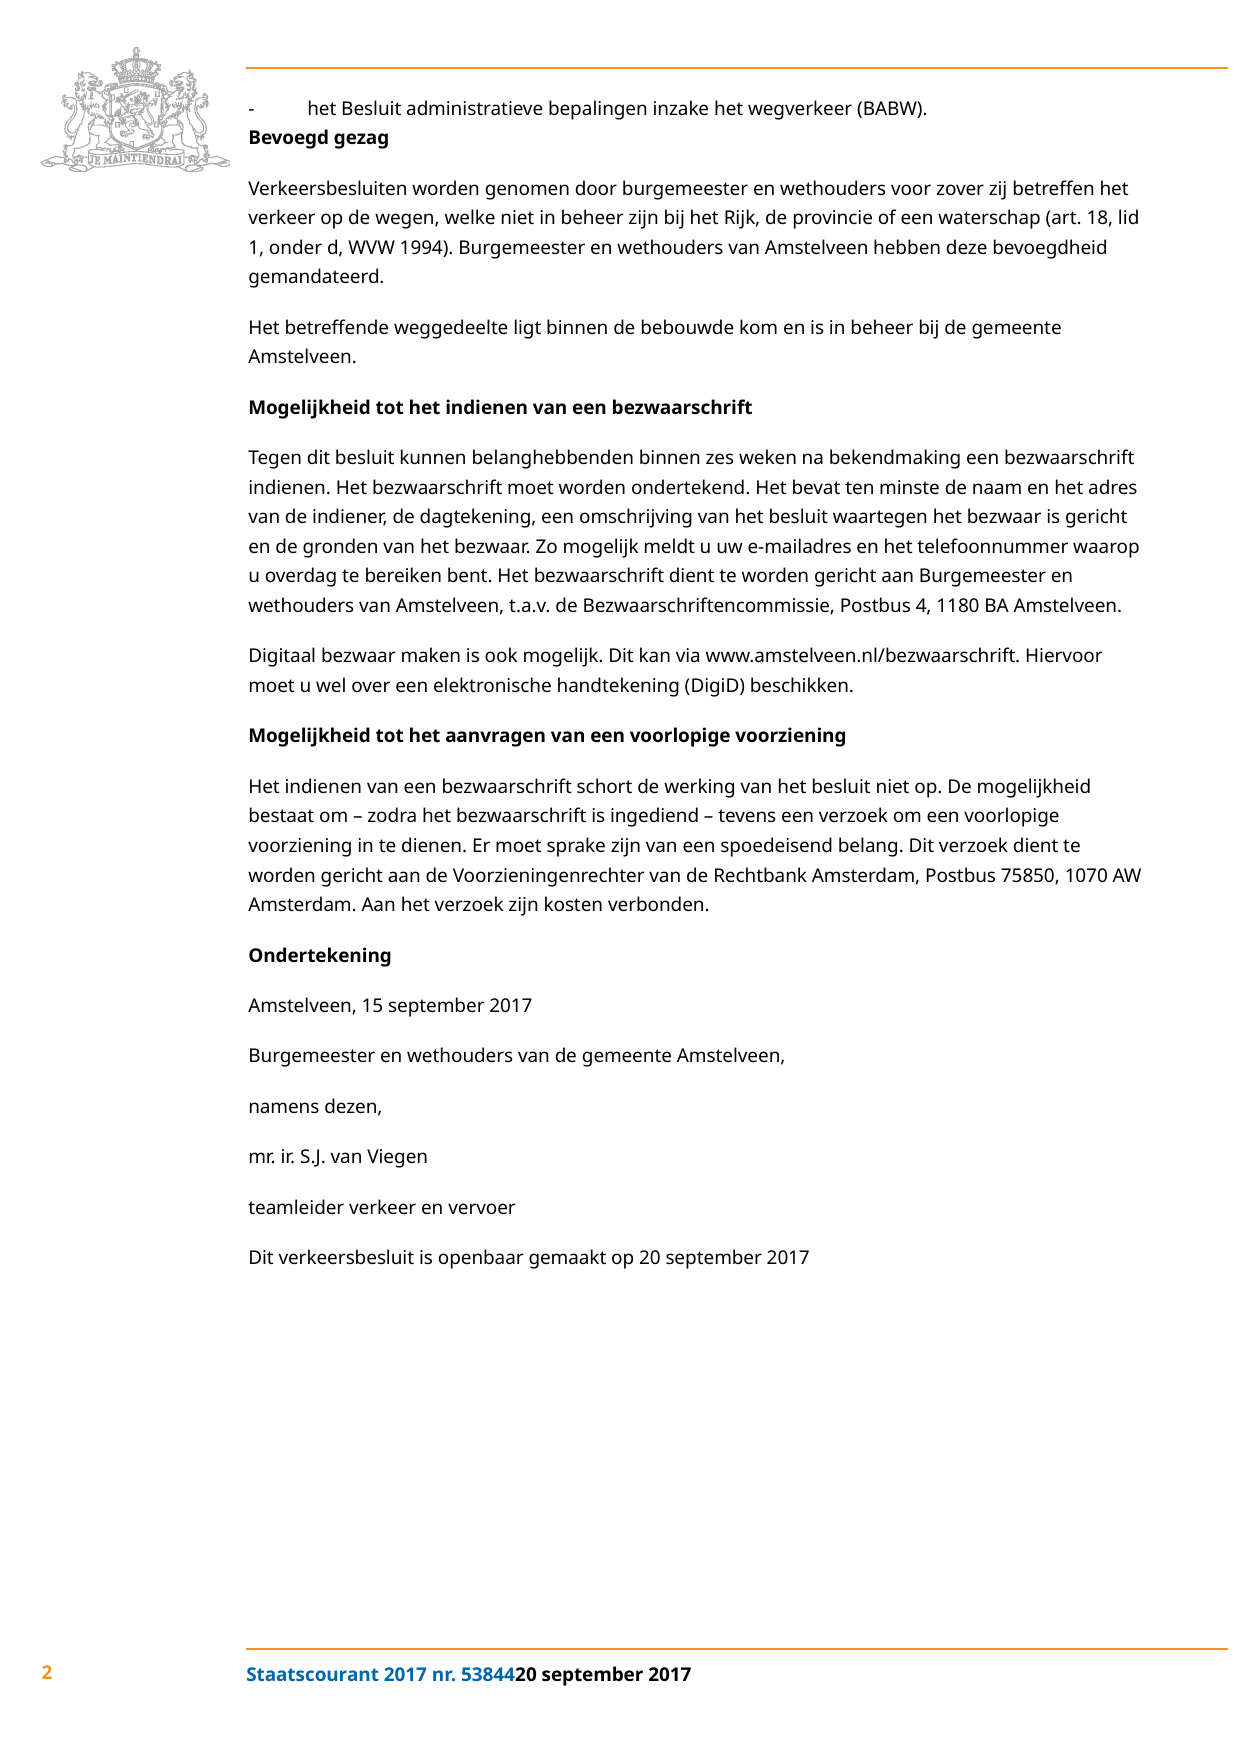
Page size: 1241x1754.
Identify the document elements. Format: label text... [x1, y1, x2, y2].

text Ondertekening [248, 942, 1152, 968]
text Verkeersbesluiten worden genomen door burgemeester en wethouders voor zover zij betreffen het verkeer op de wegen, welke niet in beheer zijn bij het Rijk, de provincie of een waterschap (art. 18, lid 1, onder d, WVW 1994). Burgemeester en wethouders van Amstelveen hebben deze bevoegdheid gemandateerd. [248, 175, 1152, 289]
text namens dezen, [248, 1093, 1152, 1119]
text Mogelijkheid tot het indienen van een bezwaarschrift [248, 394, 1152, 420]
text Digitaal bezwaar maken is ook mogelijk. Dit kan via www.amstelveen.nl/bezwaarschrift. Hiervoor moet u wel over een elektronische handtekening (DigiD) beschikken. [248, 643, 1152, 698]
text Het indienen van een bezwaarschrift schort de werking van het besluit niet op. De mogelijkheid bestaat om – zodra het bezwaarschrift is ingediend – tevens een verzoek om een voorlopige voorziening in te dienen. Er moet sprake zijn van een spoedeisend belang. Dit verzoek dient te worden gericht aan de Voorzieningenrechter van de Rechtbank Amsterdam, Postbus 75850, 1070 AW Amsterdam. Aan het verzoek zijn kosten verbonden. [248, 773, 1152, 917]
text Dit verkeersbesluit is openbaar gemaakt op 20 september 2017 [248, 1244, 1152, 1270]
text teamleider verkeer en vervoer [248, 1194, 1152, 1220]
text Bevoegd gezag [248, 124, 1152, 150]
text Mogelijkheid tot het aanvragen van een voorlopige voorziening [248, 723, 1152, 748]
text mr. ir. S.J. van Viegen [248, 1143, 1152, 1169]
text Amstelveen, 15 september 2017 [248, 992, 1152, 1018]
text Tegen dit besluit kunnen belanghebbenden binnen zes weken na bekendmaking een bezwaarschrift indienen. Het bezwaarschrift moet worden ondertekend. Het bevat ten minste de naam en het adres van de indiener, de dagtekening, een omschrijving van het besluit waartegen het bezwaar is gericht en de gronden van het bezwaar. Zo mogelijk meldt u uw e-mailadres en het telefoonnummer waarop u overdag te bereiken bent. Het bezwaarschrift dient te worden gericht aan Burgemeester en wethouders van Amstelveen, t.a.v. de Bezwaarschriftencommissie, Postbus 4, 1180 BA Amstelveen. [248, 444, 1152, 618]
text Burgemeester en wethouders van de gemeente Amstelveen, [248, 1043, 1152, 1068]
list het Besluit administratieve bepalingen inzake het wegverkeer (BABW). [248, 95, 1152, 121]
picture [41, 47, 231, 172]
text Het betreffende weggedeelte ligt binnen de bebouwde kom en is in beheer bij de gemeente Amstelveen. [248, 314, 1152, 369]
